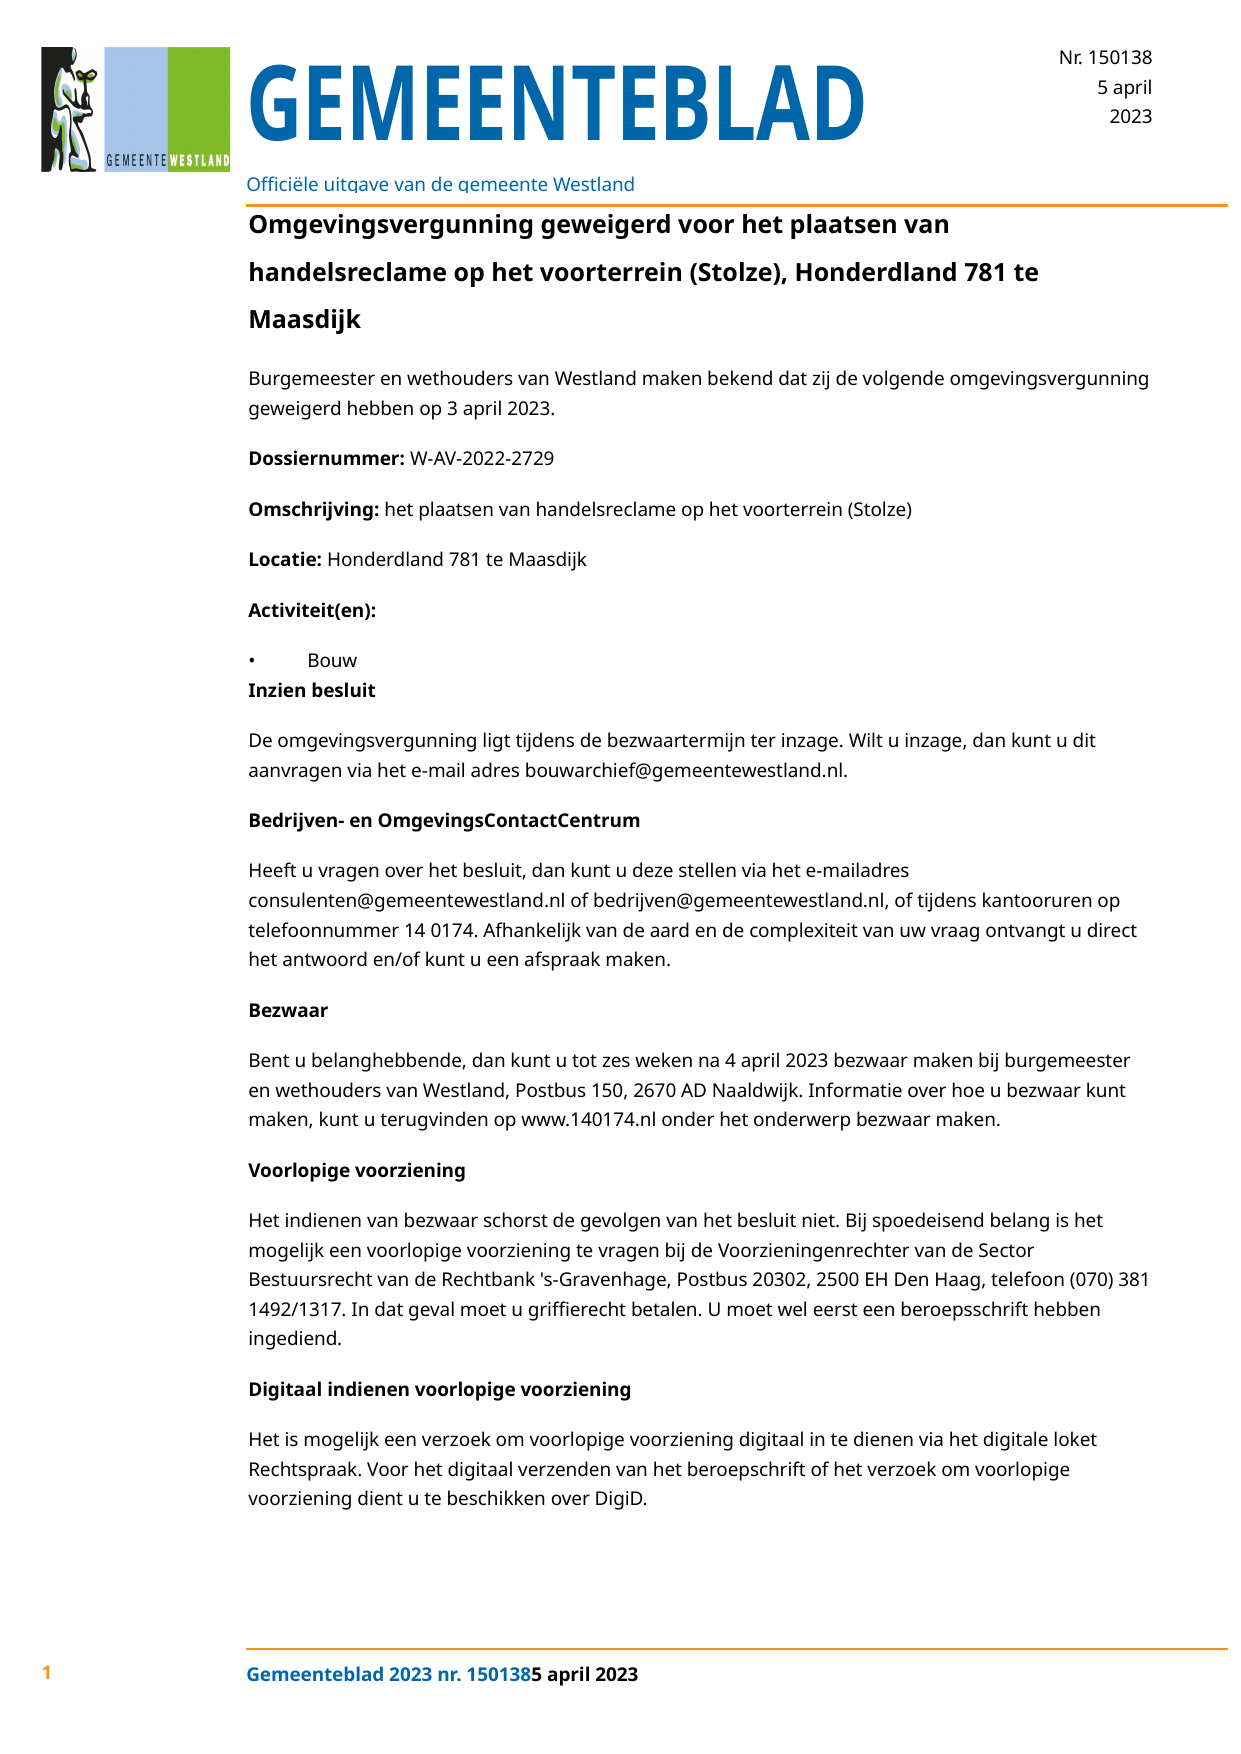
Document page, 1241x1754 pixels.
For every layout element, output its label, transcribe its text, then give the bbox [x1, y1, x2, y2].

text Bezwaar [248, 997, 1152, 1022]
text Omgevingsvergunning geweigerd voor het plaatsen van handelsreclame op het voorterrein (Stolze), Honderdland 781 te Maasdijk [248, 207, 1152, 336]
text Omschrijving: het plaatsen van handelsreclame op het voorterrein (Stolze) [248, 496, 1152, 522]
text Bedrijven- en OmgevingsContactCentrum [248, 807, 1152, 833]
text Activiteit(en): [248, 597, 1152, 622]
text Inzien besluit [248, 677, 1152, 702]
text Heeft u vragen over het besluit, dan kunt u deze stellen via het e-mailadres consulenten@gemeentewestland.nl of bedrijven@gemeentewestland.nl, of tijdens kantooruren op telefoonnummer 14 0174. Afhankelijk van de aard en de complexiteit van uw vraag ontvangt u direct het antwoord en/of kunt u een afspraak maken. [248, 858, 1152, 972]
text Locatie: Honderdland 781 te Maasdijk [248, 546, 1152, 572]
text De omgevingsvergunning ligt tijdens de bezwaartermijn ter inzage. Wilt u inzage, dan kunt u dit aanvragen via het e-mail adres bouwarchief@gemeentewestland.nl. [248, 727, 1152, 782]
text Het indienen van bezwaar schorst de gevolgen van het besluit niet. Bij spoedeisend belang is het mogelijk een voorlopige voorziening te vragen bij de Voorzieningenrechter van de Sector Bestuursrecht van de Rechtbank 's-Gravenhage, Postbus 20302, 2500 EH Den Haag, telefoon (070) 381 1492/1317. In dat geval moet u griffierecht betalen. U moet wel eerst een beroepsschrift hebben ingediend. [248, 1207, 1152, 1351]
text Burgemeester en wethouders van Westland maken bekend dat zij de volgende omgevingsvergunning geweigerd hebben op 3 april 2023. [248, 366, 1152, 421]
text Voorlopige voorziening [248, 1157, 1152, 1182]
list Bouw [248, 647, 1152, 673]
picture [41, 47, 231, 172]
text Dossiernummer: W-AV-2022-2729 [248, 446, 1152, 471]
text Bent u belanghebbende, dan kunt u tot zes weken na 4 april 2023 bezwaar maken bij burgemeester en wethouders van Westland, Postbus 150, 2670 AD Naaldwijk. Informatie over hoe u bezwaar kunt maken, kunt u terugvinden op www.140174.nl onder het onderwerp bezwaar maken. [248, 1047, 1152, 1132]
text Digitaal indienen voorlopige voorziening [248, 1376, 1152, 1402]
text Het is mogelijk een verzoek om voorlopige voorziening digitaal in te dienen via het digitale loket Rechtspraak. Voor het digitaal verzenden van het beroepschrift of het verzoek om voorlopige voorziening dient u te beschikken over DigiD. [248, 1426, 1152, 1511]
